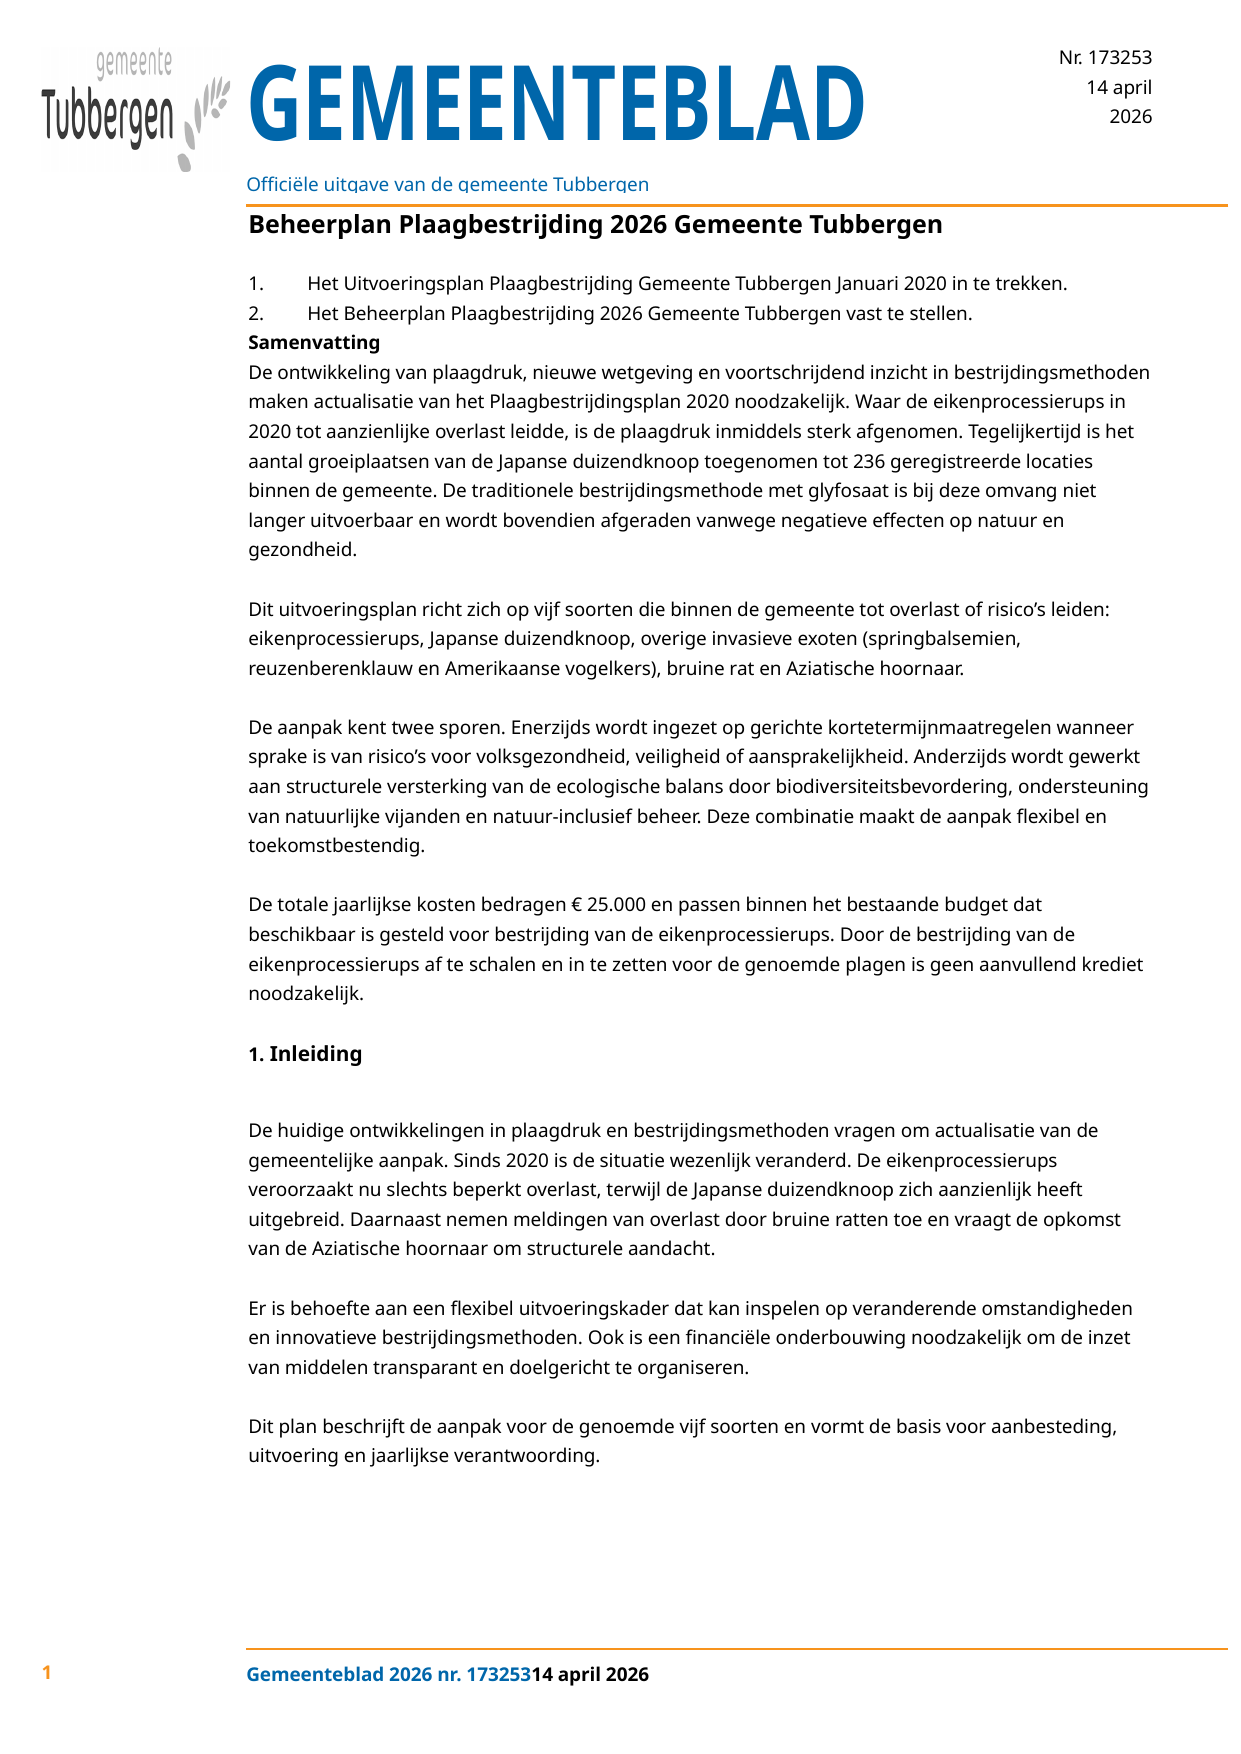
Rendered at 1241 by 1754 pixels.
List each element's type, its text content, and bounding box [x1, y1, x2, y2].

list Het Beheerplan Plaagbestrijding 2026 Gemeente Tubbergen vast te stellen. [248, 300, 1152, 326]
text De ontwikkeling van plaagdruk, nieuwe wetgeving en voortschrijdend inzicht in bestrijdingsmethoden maken actualisatie van het Plaagbestrijdingsplan 2020 noodzakelijk. Waar de eikenprocessierups in 2020 tot aanzienlijke overlast leidde, is de plaagdruk inmiddels sterk afgenomen. Tegelijkertijd is het aantal groeiplaatsen van de Japanse duizendknoop toegenomen tot 236 geregistreerde locaties binnen de gemeente. De traditionele bestrijdingsmethode met glyfosaat is bij deze omvang niet langer uitvoerbaar en wordt bovendien afgeraden vanwege negatieve effecten op natuur en gezondheid. [248, 359, 1152, 562]
text De totale jaarlijkse kosten bedragen € 25.000 en passen binnen het bestaande budget dat beschikbaar is gesteld voor bestrijding van de eikenprocessierups. Door de bestrijding van de eikenprocessierups af te schalen en in te zetten voor de genoemde plagen is geen aanvullend krediet noodzakelijk. [248, 892, 1152, 1006]
text Er is behoefte aan een flexibel uitvoeringskader dat kan inspelen op veranderende omstandigheden en innovatieve bestrijdingsmethoden. Ook is een financiële onderbouwing noodzakelijk om de inzet van middelen transparant en doelgericht te organiseren. [248, 1295, 1152, 1379]
list Het Uitvoeringsplan Plaagbestrijding Gemeente Tubbergen Januari 2020 in te trekken. [248, 270, 1152, 296]
text Beheerplan Plaagbestrijding 2026 Gemeente Tubbergen [248, 207, 1152, 241]
text Dit plan beschrijft de aanpak voor de genoemde vijf soorten en vormt de basis voor aanbesteding, uitvoering en jaarlijkse verantwoording. [248, 1413, 1152, 1468]
text De huidige ontwikkelingen in plaagdruk en bestrijdingsmethoden vragen om actualisatie van de gemeentelijke aanpak. Sinds 2020 is de situatie wezenlijk veranderd. De eikenprocessierups veroorzaakt nu slechts beperkt overlast, terwijl de Japanse duizendknoop zich aanzienlijk heeft uitgebreid. Daarnaast nemen meldingen van overlast door bruine ratten toe en vraagt de opkomst van de Aziatische hoornaar om structurele aandacht. [248, 1117, 1152, 1261]
picture [41, 47, 231, 172]
text Dit uitvoeringsplan richt zich op vijf soorten die binnen de gemeente tot overlast of risico’s leiden: eikenprocessierups, Japanse duizendknoop, overige invasieve exoten (springbalsemien, reuzenberenklauw en Amerikaanse vogelkers), bruine rat en Aziatische hoornaar. [248, 596, 1152, 681]
text Samenvatting [248, 329, 1152, 355]
text De aanpak kent twee sporen. Enerzijds wordt ingezet op gerichte kortetermijnmaatregelen wanneer sprake is van risico’s voor volksgezondheid, veiligheid of aansprakelijkheid. Anderzijds wordt gewerkt aan structurele versterking van de ecologische balans door biodiversiteitsbevordering, ondersteuning van natuurlijke vijanden en natuur-inclusief beheer. Deze combinatie maakt de aanpak flexibel en toekomstbestendig. [248, 714, 1152, 858]
text 1. Inleiding [248, 1039, 1152, 1068]
